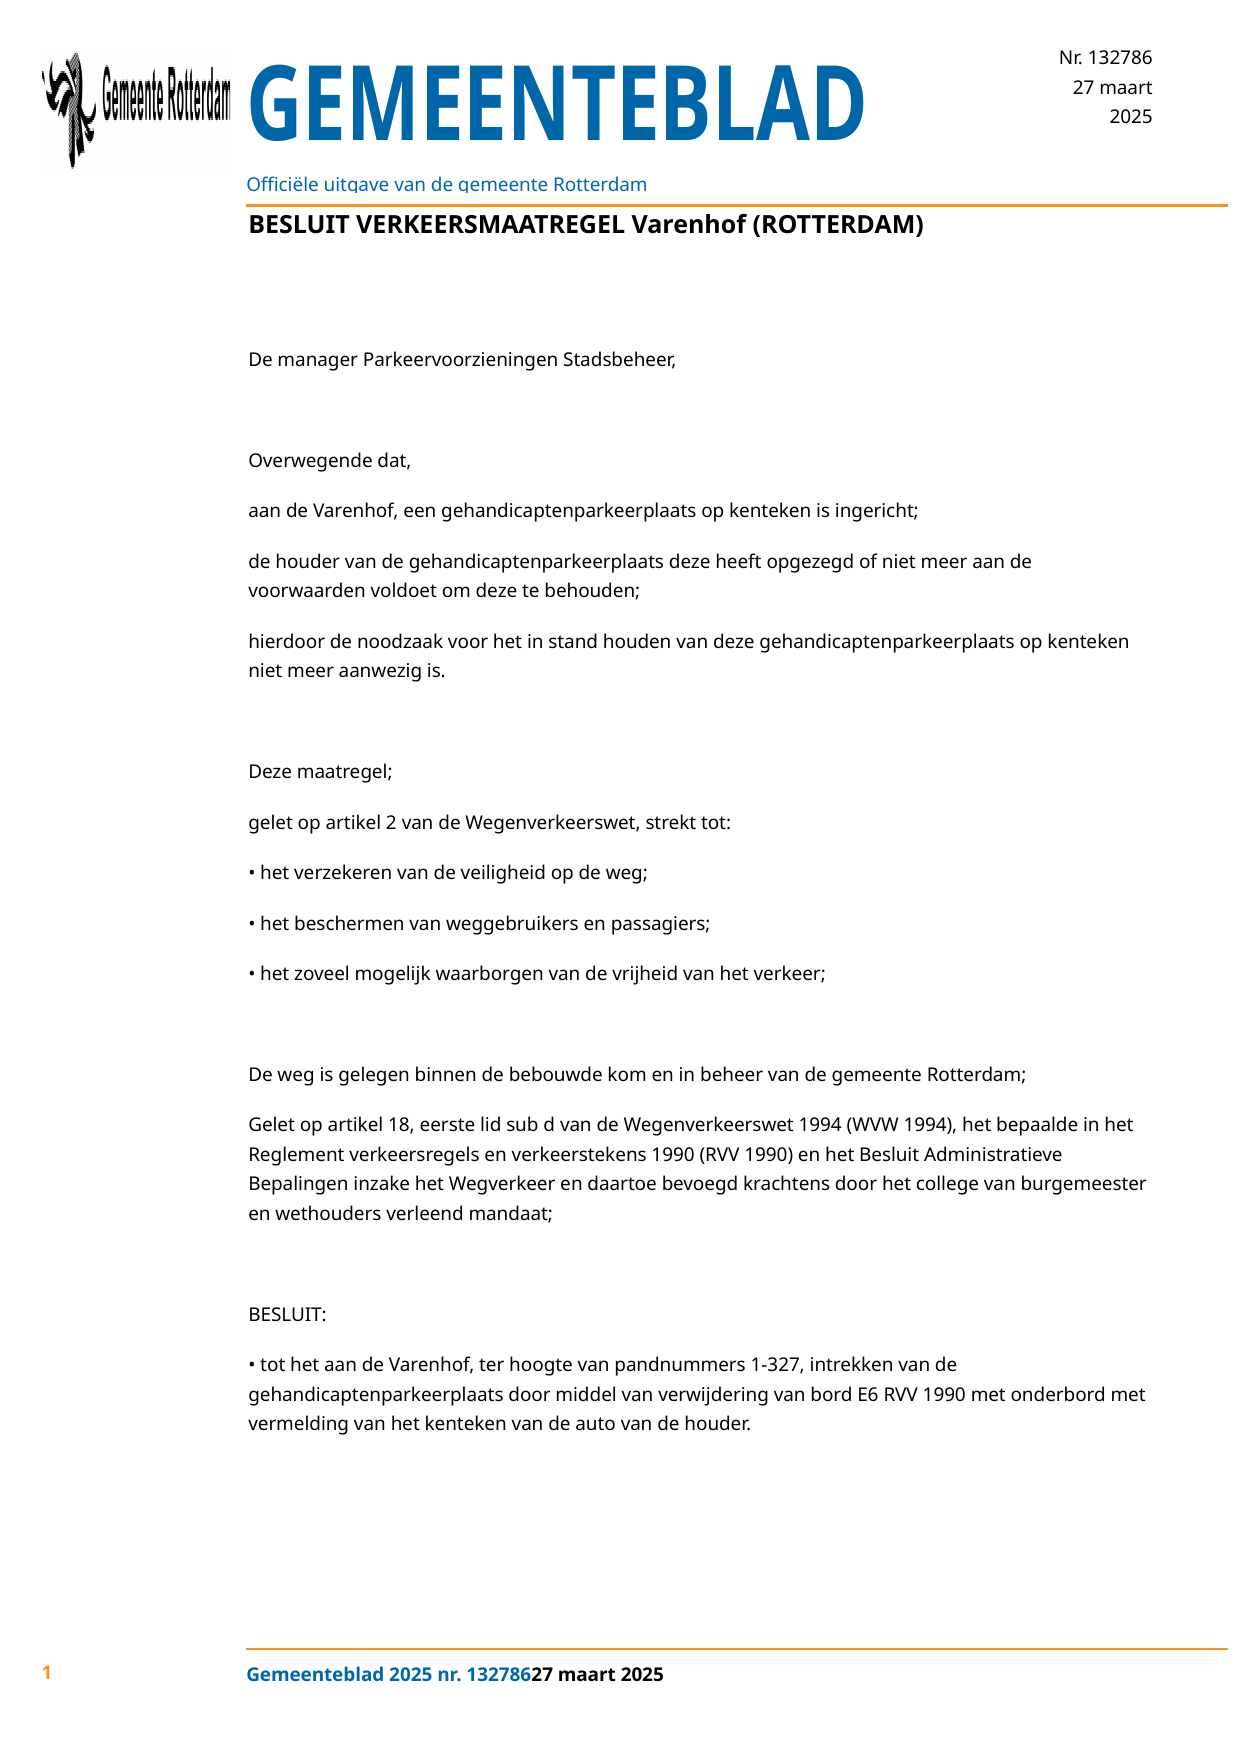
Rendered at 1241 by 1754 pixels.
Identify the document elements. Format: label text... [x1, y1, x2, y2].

text gelet op artikel 2 van de Wegenverkeerswet, strekt tot: [248, 809, 1152, 835]
text • het beschermen van weggebruikers en passagiers; [248, 910, 1152, 936]
text • het zoveel mogelijk waarborgen van de vrijheid van het verkeer; [248, 960, 1152, 986]
text BESLUIT VERKEERSMAATREGEL Varenhof (ROTTERDAM) [248, 207, 1152, 241]
text aan de Varenhof, een gehandicaptenparkeerplaats op kenteken is ingericht; [248, 498, 1152, 523]
text Deze maatregel; [248, 758, 1152, 784]
text Gelet op artikel 18, eerste lid sub d van de Wegenverkeerswet 1994 (WVW 1994), het bepaalde in het Reglement verkeersregels en verkeerstekens 1990 (RVV 1990) en het Besluit Administratieve Bepalingen inzake het Wegverkeer en daartoe bevoegd krachtens door het college van burgemeester en wethouders verleend mandaat; [248, 1111, 1152, 1226]
text De manager Parkeervoorzieningen Stadsbeheer, [248, 346, 1152, 372]
picture [41, 47, 231, 172]
text • het verzekeren van de veiligheid op de weg; [248, 859, 1152, 885]
text BESLUIT: [248, 1301, 1152, 1327]
text • tot het aan de Varenhof, ter hoogte van pandnummers 1-327, intrekken van de gehandicaptenparkeerplaats door middel van verwijdering van bord E6 RVV 1990 met onderbord met vermelding van het kenteken van de auto van de houder. [248, 1351, 1152, 1436]
text hierdoor de noodzaak voor het in stand houden van deze gehandicaptenparkeerplaats op kenteken niet meer aanwezig is. [248, 628, 1152, 683]
text Overwegende dat, [248, 447, 1152, 473]
text de houder van de gehandicaptenparkeerplaats deze heeft opgezegd of niet meer aan de voorwaarden voldoet om deze te behouden; [248, 548, 1152, 603]
text De weg is gelegen binnen de bebouwde kom en in beheer van de gemeente Rotterdam; [248, 1061, 1152, 1087]
